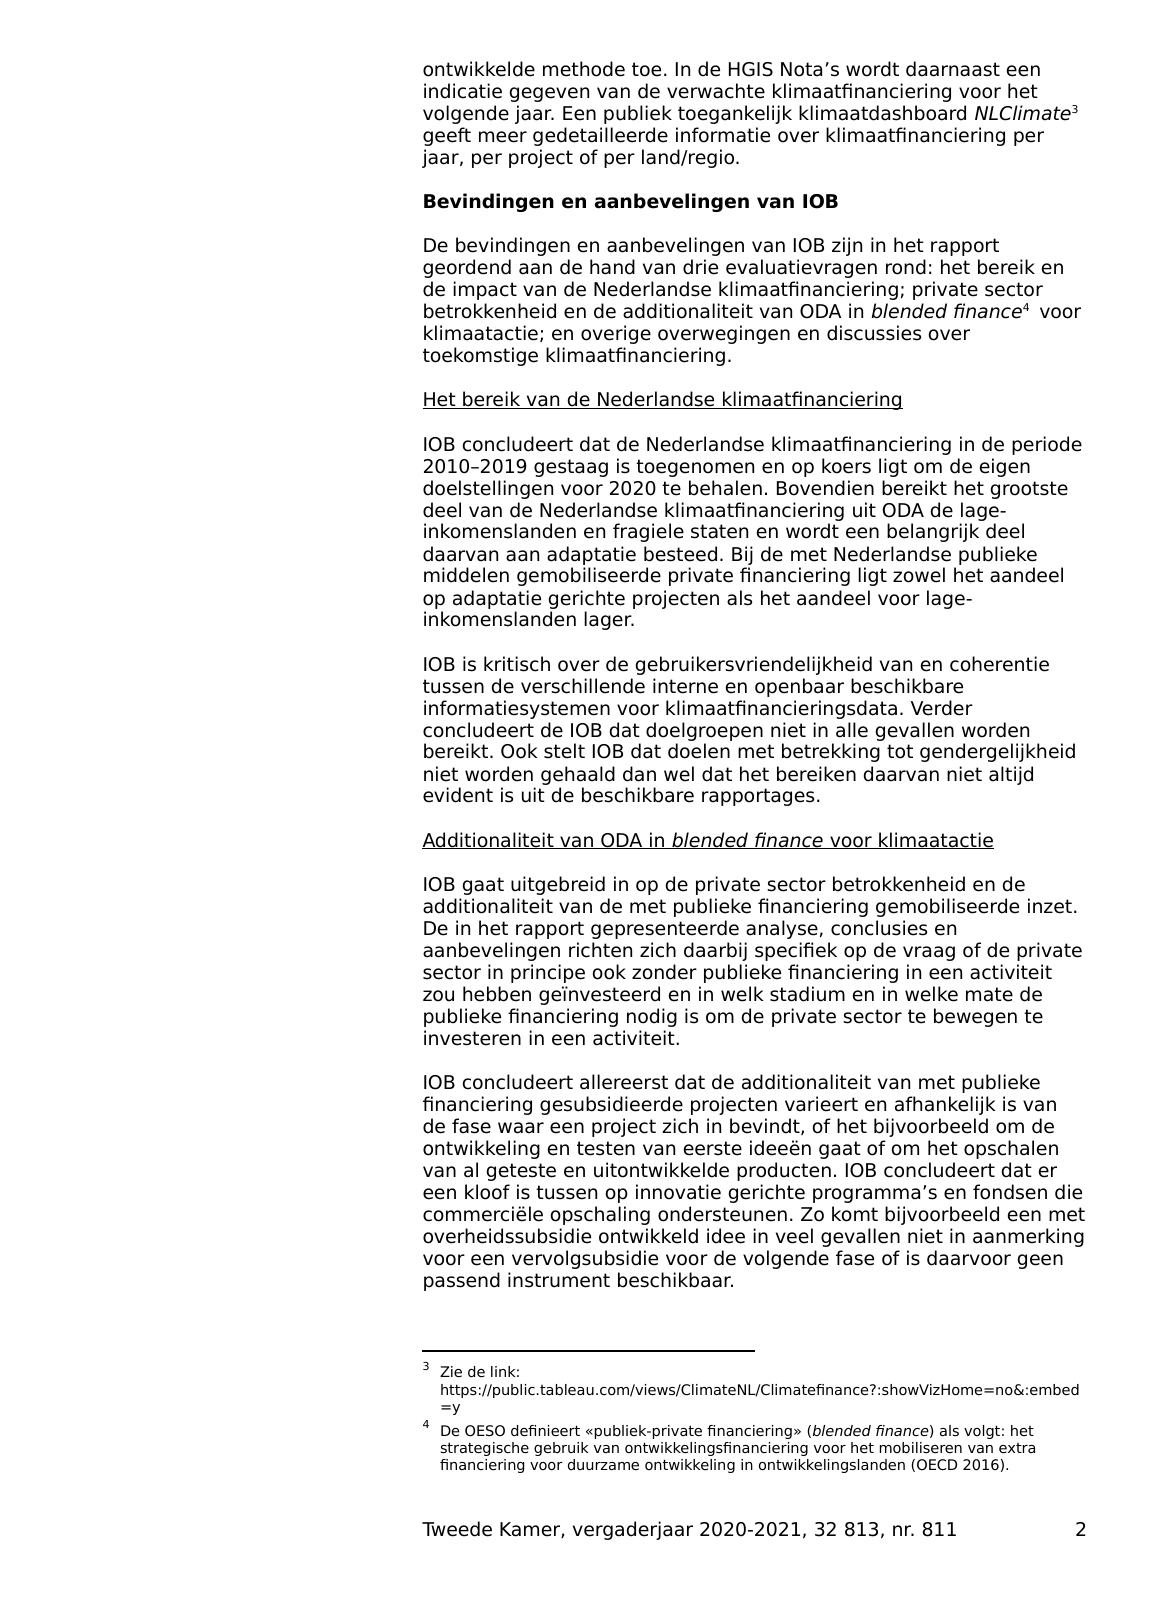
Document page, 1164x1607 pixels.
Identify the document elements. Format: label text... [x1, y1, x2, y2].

text De bevindingen en aanbevelingen van IOB zijn in het rapport geordend aan de hand van drie evaluatievragen rond: het bereik en de impact van de Nederlandse klimaatfinanciering; private sector betrokkenheid en de additionaliteit van ODA in blended finance voor klimaatactie; en overige overwegingen en discussies over toekomstige klimaatfinanciering. [422, 235, 1087, 367]
text IOB concludeert dat de Nederlandse klimaatfinanciering in de periode 2010–2019 gestaag is toegenomen en op koers ligt om de eigen doelstellingen voor 2020 te behalen. Bovendien bereikt het grootste deel van de Nederlandse klimaatfinanciering uit ODA de lage-inkomenslanden en fragiele staten en wordt een belangrijk deel daarvan aan adaptatie besteed. Bij de met Nederlandse publieke middelen gemobiliseerde private financiering ligt zowel het aandeel op adaptatie gerichte projecten als het aandeel voor lage-inkomenslanden lager. [422, 433, 1087, 631]
text ontwikkelde methode toe. In de HGIS Nota’s wordt daarnaast een indicatie gegeven van de verwachte klimaatfinanciering voor het volgende jaar. Een publiek toegankelijk klimaatdashboard NLClimate geeft meer gedetailleerde informatie over klimaatfinanciering per jaar, per project of per land/regio. [422, 59, 1087, 169]
text De OESO definieert «publiek-private financiering» (blended finance) als volgt: het strategische gebruik van ontwikkelingsfinanciering voor het mobiliseren van extra financiering voor duurzame ontwikkeling in ontwikkelingslanden (OECD 2016). [422, 1418, 1087, 1474]
text IOB concludeert allereerst dat de additionaliteit van met publieke financiering gesubsidieerde projecten varieert en afhankelijk is van de fase waar een project zich in bevindt, of het bijvoorbeeld om de ontwikkeling en testen van eerste ideeën gaat of om het opschalen van al geteste en uitontwikkelde producten. IOB concludeert dat er een kloof is tussen op innovatie gerichte programma’s en fondsen die commerciële opschaling ondersteunen. Zo komt bijvoorbeeld een met overheidssubsidie ontwikkeld idee in veel gevallen niet in aanmerking voor een vervolgsubsidie voor de volgende fase of is daarvoor geen passend instrument beschikbaar. [422, 1072, 1087, 1292]
text Zie de link: https://public.tableau.com/views/ClimateNL/Climatefinance?:showVizHome=no&:embed=y [422, 1360, 1087, 1416]
subtitle Bevindingen en aanbevelingen van IOB [422, 191, 1087, 213]
text IOB is kritisch over de gebruikersvriendelijkheid van en coherentie tussen de verschillende interne en openbaar beschikbare informatiesystemen voor klimaatfinancieringsdata. Verder concludeert de IOB dat doelgroepen niet in alle gevallen worden bereikt. Ook stelt IOB dat doelen met betrekking tot gendergelijkheid niet worden gehaald dan wel dat het bereiken daarvan niet altijd evident is uit de beschikbare rapportages. [422, 653, 1087, 807]
subtitle Het bereik van de Nederlandse klimaatfinanciering [422, 389, 1087, 411]
text IOB gaat uitgebreid in op de private sector betrokkenheid en de additionaliteit van de met publieke financiering gemobiliseerde inzet. De in het rapport gepresenteerde analyse, conclusies en aanbevelingen richten zich daarbij specifiek op de vraag of de private sector in principe ook zonder publieke financiering in een activiteit zou hebben geïnvesteerd en in welk stadium en in welke mate de publieke financiering nodig is om de private sector te bewegen te investeren in een activiteit. [422, 874, 1087, 1049]
subtitle Additionaliteit van ODA in blended finance voor klimaatactie [422, 829, 1087, 852]
